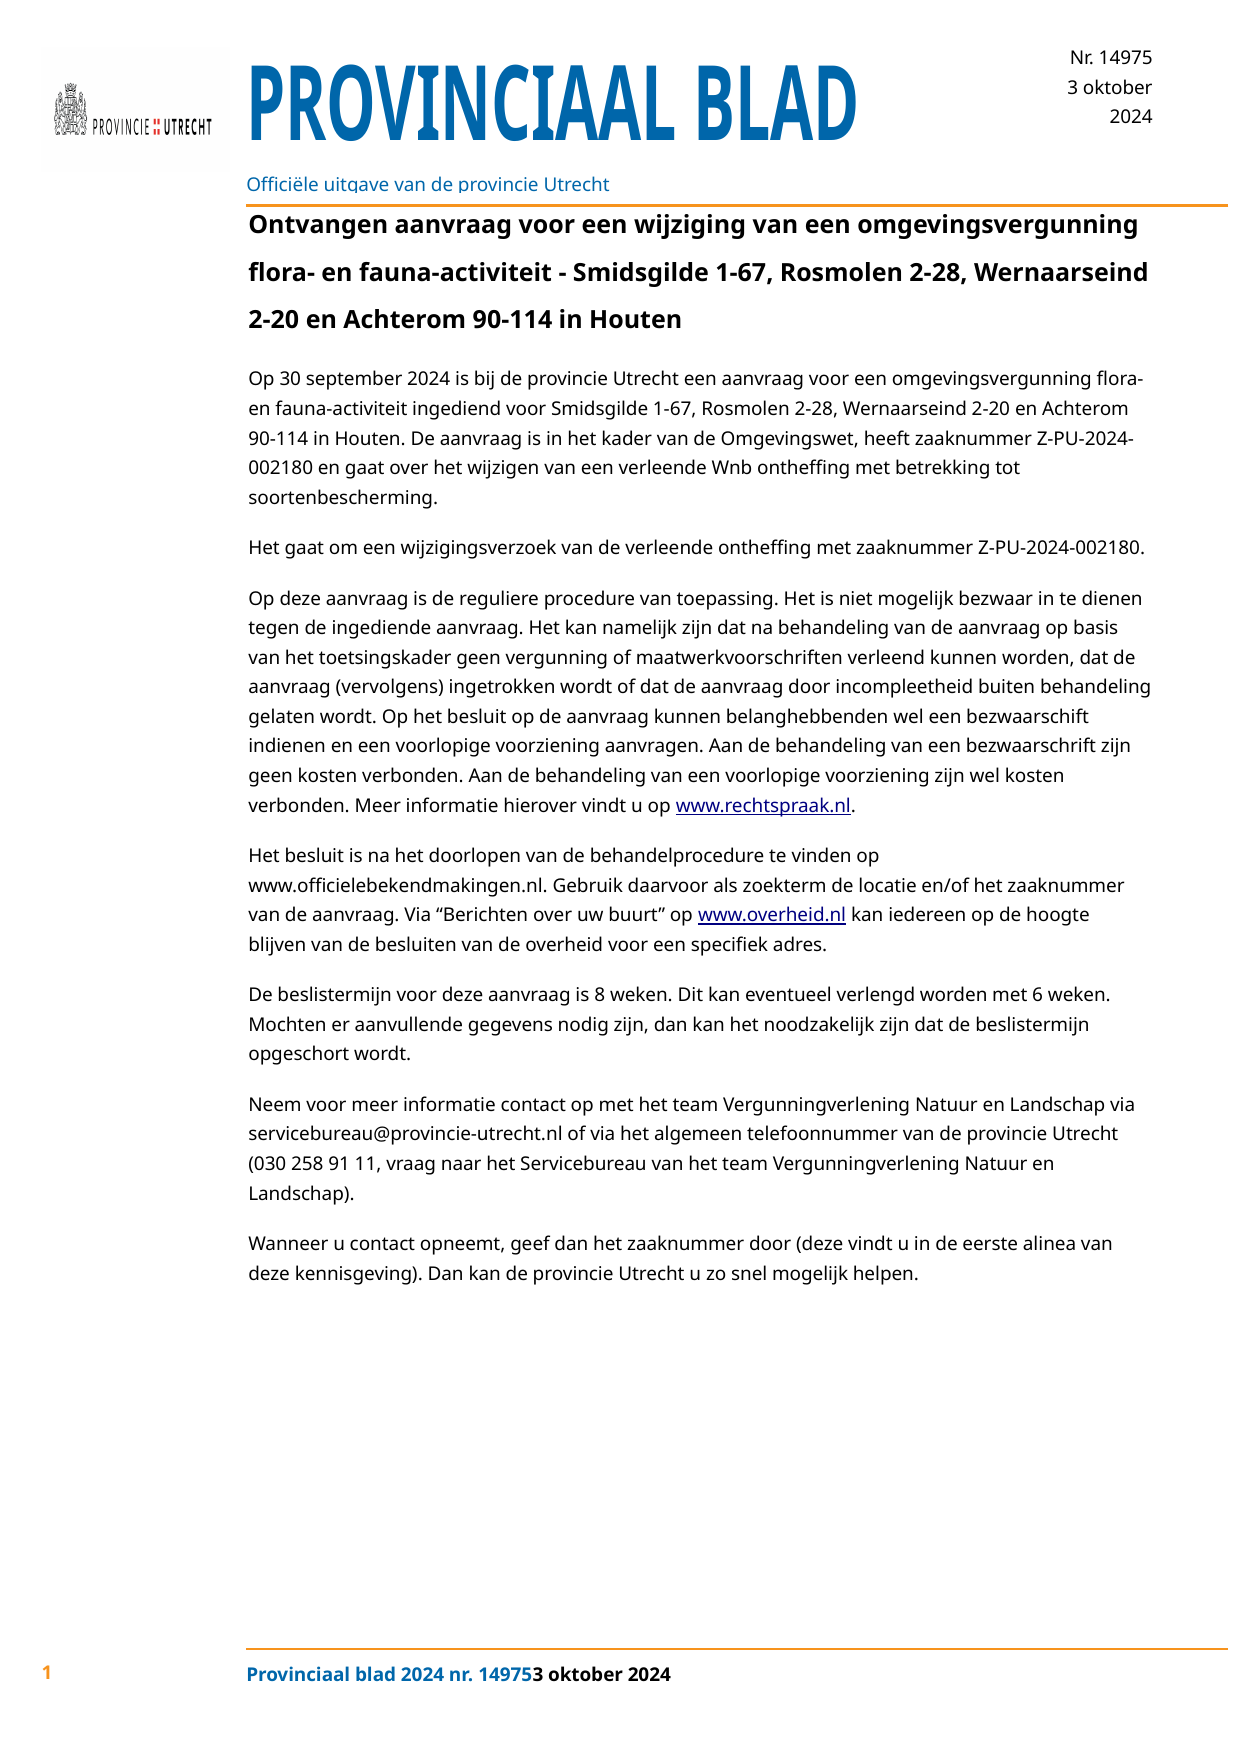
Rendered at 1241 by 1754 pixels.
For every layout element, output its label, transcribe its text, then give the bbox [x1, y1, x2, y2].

text Ontvangen aanvraag voor een wijziging van een omgevingsvergunning flora- en fauna-activiteit - Smidsgilde 1-67, Rosmolen 2-28, Wernaarseind 2-20 en Achterom 90-114 in Houten [248, 207, 1152, 336]
picture [41, 47, 231, 172]
text Wanneer u contact opneemt, geef dan het zaaknummer door (deze vindt u in de eerste alinea van deze kennisgeving). Dan kan de provincie Utrecht u zo snel mogelijk helpen. [248, 1230, 1152, 1285]
text Het besluit is na het doorlopen van de behandelprocedure te vinden op www.officielebekendmakingen.nl. Gebruik daarvoor als zoekterm de locatie en/of het zaaknummer van de aanvraag. Via “Berichten over uw buurt” op www.overheid.nl kan iedereen op de hoogte blijven van de besluiten van de overheid voor een specifiek adres. [248, 842, 1152, 957]
text Het gaat om een wijzigingsverzoek van de verleende ontheffing met zaaknummer Z-PU-2024-002180. [248, 534, 1152, 560]
text Op 30 september 2024 is bij de provincie Utrecht een aanvraag voor een omgevingsvergunning flora- en fauna-activiteit ingediend voor Smidsgilde 1-67, Rosmolen 2-28, Wernaarseind 2-20 en Achterom 90-114 in Houten. De aanvraag is in het kader van de Omgevingswet, heeft zaaknummer Z-PU-2024-002180 en gaat over het wijzigen van een verleende Wnb ontheffing met betrekking tot soortenbescherming. [248, 366, 1152, 509]
text Neem voor meer informatie contact op met het team Vergunningverlening Natuur en Landschap via servicebureau@provincie-utrecht.nl of via het algemeen telefoonnummer van de provincie Utrecht (030 258 91 11, vraag naar het Servicebureau van het team Vergunningverlening Natuur en Landschap). [248, 1091, 1152, 1205]
text De beslistermijn voor deze aanvraag is 8 weken. Dit kan eventueel verlengd worden met 6 weken. Mochten er aanvullende gegevens nodig zijn, dan kan het noodzakelijk zijn dat de beslistermijn opgeschort wordt. [248, 981, 1152, 1066]
text Op deze aanvraag is de reguliere procedure van toepassing. Het is niet mogelijk bezwaar in te dienen tegen de ingediende aanvraag. Het kan namelijk zijn dat na behandeling van de aanvraag op basis van het toetsingskader geen vergunning of maatwerkvoorschriften verleend kunnen worden, dat de aanvraag (vervolgens) ingetrokken wordt of dat de aanvraag door incompleetheid buiten behandeling gelaten wordt. Op het besluit op de aanvraag kunnen belanghebbenden wel een bezwaarschift indienen en een voorlopige voorziening aanvragen. Aan de behandeling van een bezwaarschrift zijn geen kosten verbonden. Aan de behandeling van een voorlopige voorziening zijn wel kosten verbonden. Meer informatie hierover vindt u op www.rechtspraak.nl. [248, 585, 1152, 817]
